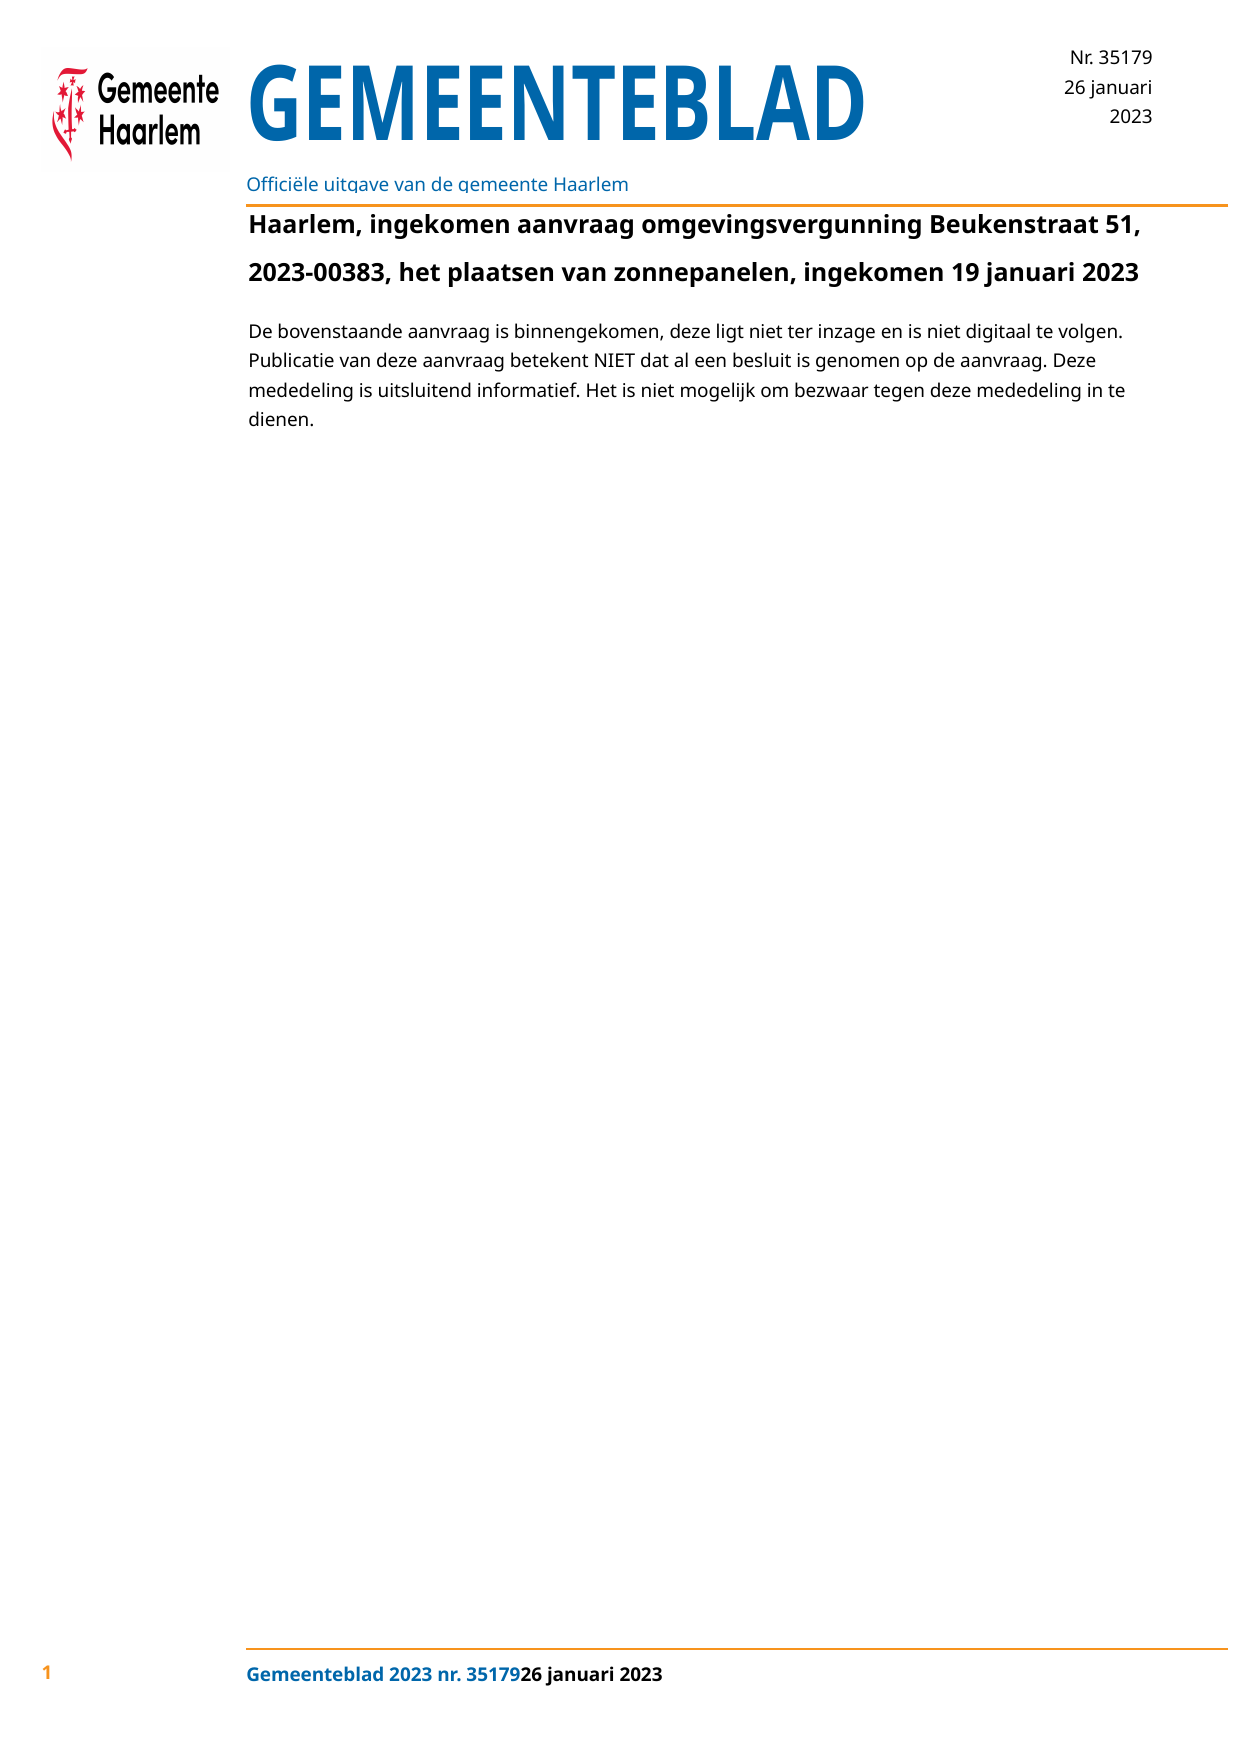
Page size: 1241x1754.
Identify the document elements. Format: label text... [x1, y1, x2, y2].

text De bovenstaande aanvraag is binnengekomen, deze ligt niet ter inzage en is niet digitaal te volgen. Publicatie van deze aanvraag betekent NIET dat al een besluit is genomen op de aanvraag. Deze mededeling is uitsluitend informatief. Het is niet mogelijk om bezwaar tegen deze mededeling in te dienen. [248, 318, 1152, 432]
text Haarlem, ingekomen aanvraag omgevingsvergunning Beukenstraat 51, 2023-00383, het plaatsen van zonnepanelen, ingekomen 19 januari 2023 [248, 207, 1152, 288]
picture [41, 47, 231, 172]
